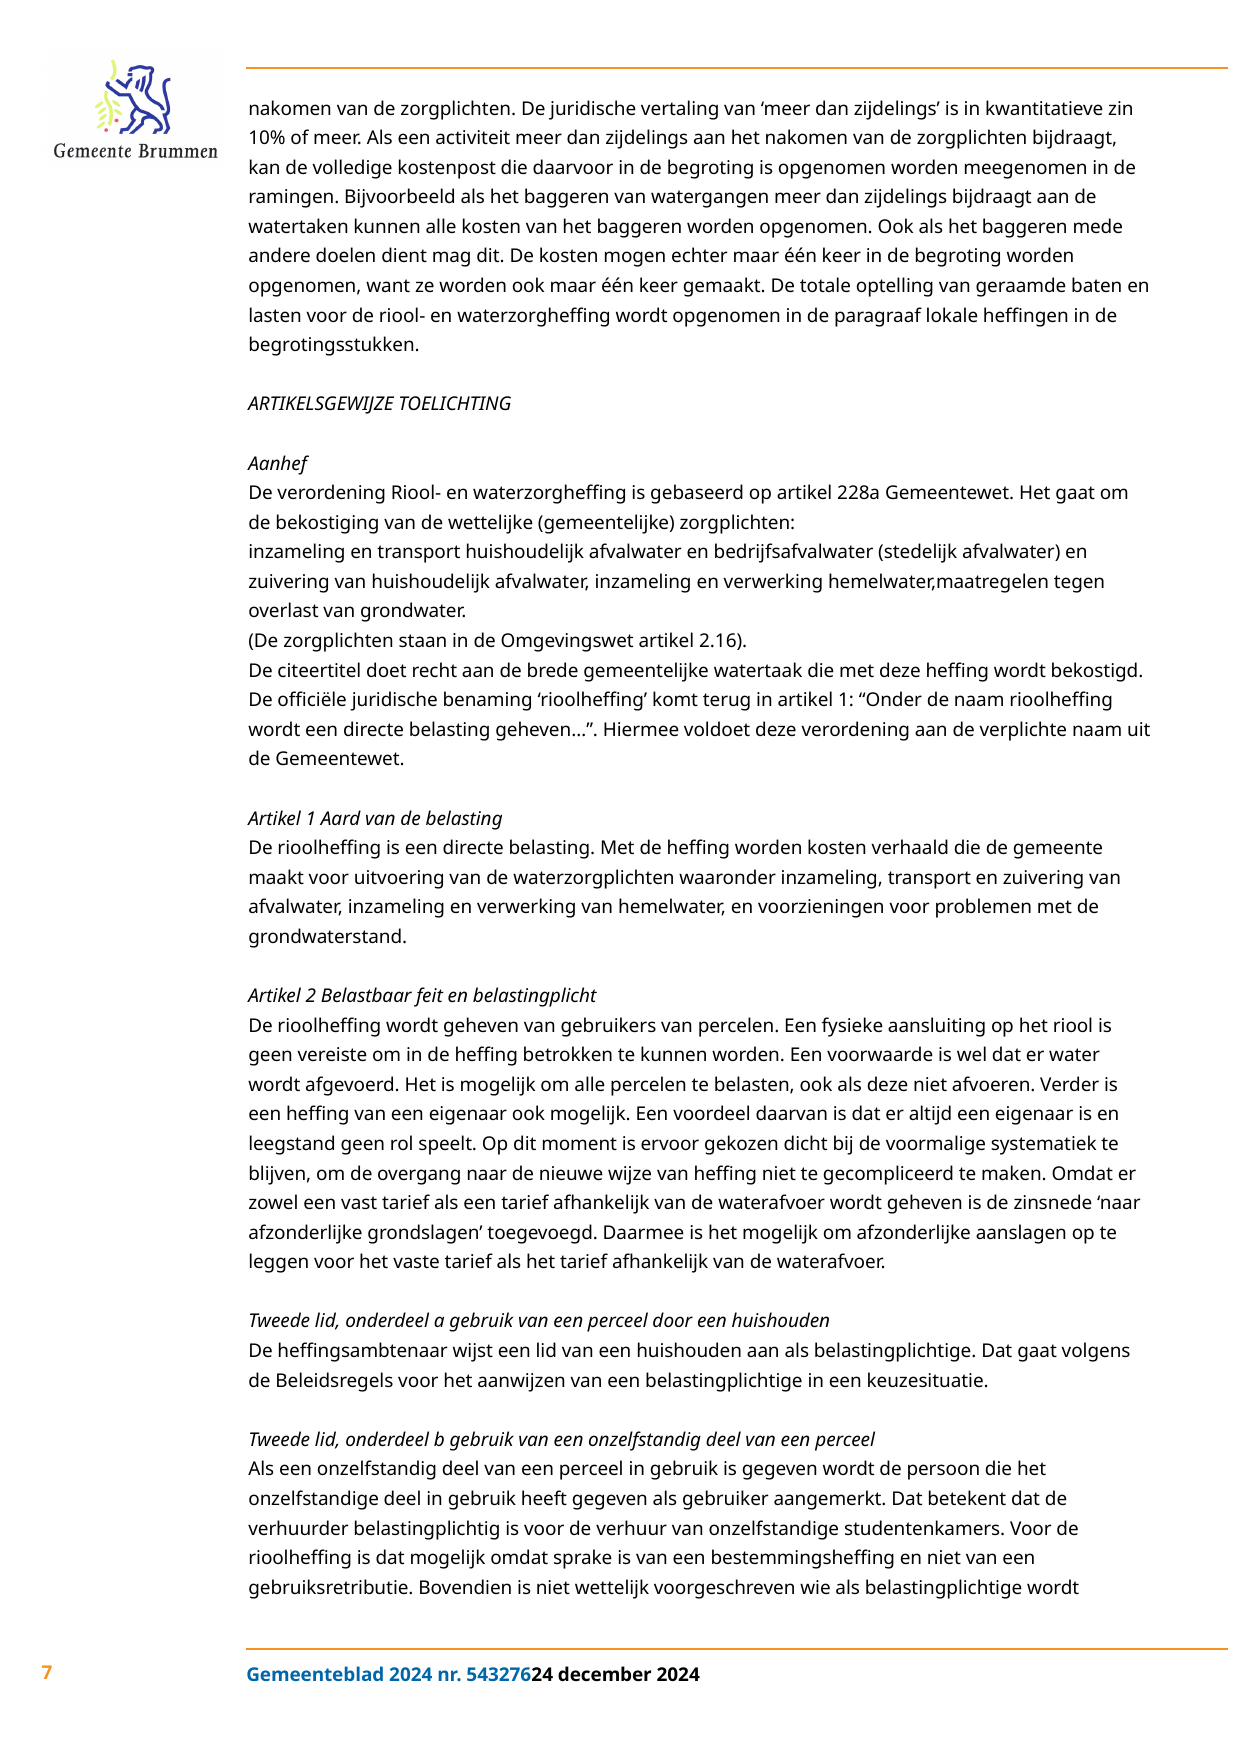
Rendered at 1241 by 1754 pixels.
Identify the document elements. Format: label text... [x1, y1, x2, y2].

text Artikel 2 Belastbaar feit en belastingplicht [248, 982, 1152, 1008]
text Als een onzelfstandig deel van een perceel in gebruik is gegeven wordt de persoon die het onzelfstandige deel in gebruik heeft gegeven als gebruiker aangemerkt. Dat betekent dat de verhuurder belastingplichtig is voor de verhuur van onzelfstandige studentenkamers. Voor de rioolheffing is dat mogelijk omdat sprake is van een bestemmingsheffing en niet van een gebruiksretributie. Bovendien is niet wettelijk voorgeschreven wie als belastingplichtige wordt [248, 1456, 1152, 1600]
text De verordening Riool- en waterzorgheffing is gebaseerd op artikel 228a Gemeentewet. Het gaat om de bekostiging van de wettelijke (gemeentelijke) zorgplichten: [248, 479, 1152, 535]
text ARTIKELSGEWIJZE TOELICHTING [248, 391, 1152, 416]
text inzameling en transport huishoudelijk afvalwater en bedrijfsafvalwater (stedelijk afvalwater) en zuivering van huishoudelijk afvalwater, inzameling en verwerking hemelwater,maatregelen tegen overlast van grondwater. [248, 538, 1152, 623]
picture [41, 47, 231, 172]
text De citeertitel doet recht aan de brede gemeentelijke watertaak die met deze heffing wordt bekostigd. De officiële juridische benaming ‘rioolheffing’ komt terug in artikel 1: “Onder de naam rioolheffing wordt een directe belasting geheven…”. Hiermee voldoet deze verordening aan de verplichte naam uit de Gemeentewet. [248, 657, 1152, 771]
text Tweede lid, onderdeel b gebruik van een onzelfstandig deel van een perceel [248, 1426, 1152, 1452]
text (De zorgplichten staan in de Omgevingswet artikel 2.16). [248, 627, 1152, 653]
text Tweede lid, onderdeel a gebruik van een perceel door een huishouden [248, 1308, 1152, 1333]
text Aanhef [248, 450, 1152, 476]
text De rioolheffing wordt geheven van gebruikers van percelen. Een fysieke aansluiting op het riool is geen vereiste om in de heffing betrokken te kunnen worden. Een voorwaarde is wel dat er water wordt afgevoerd. Het is mogelijk om alle percelen te belasten, ook als deze niet afvoeren. Verder is een heffing van een eigenaar ook mogelijk. Een voordeel daarvan is dat er altijd een eigenaar is en leegstand geen rol speelt. Op dit moment is ervoor gekozen dicht bij de voormalige systematiek te blijven, om de overgang naar de nieuwe wijze van heffing niet te gecompliceerd te maken. Omdat er zowel een vast tarief als een tarief afhankelijk van de waterafvoer wordt geheven is de zinsnede ‘naar afzonderlijke grondslagen’ toegevoegd. Daarmee is het mogelijk om afzonderlijke aanslagen op te leggen voor het vaste tarief als het tarief afhankelijk van de waterafvoer. [248, 1012, 1152, 1274]
text De heffingsambtenaar wijst een lid van een huishouden aan als belastingplichtige. Dat gaat volgens de Beleidsregels voor het aanwijzen van een belastingplichtige in een keuzesituatie. [248, 1337, 1152, 1393]
text De rioolheffing is een directe belasting. Met de heffing worden kosten verhaald die de gemeente maakt voor uitvoering van de waterzorgplichten waaronder inzameling, transport en zuivering van afvalwater, inzameling en verwerking van hemelwater, en voorzieningen voor problemen met de grondwaterstand. [248, 834, 1152, 949]
text nakomen van de zorgplichten. De juridische vertaling van ‘meer dan zijdelings’ is in kwantitatieve zin 10% of meer. Als een activiteit meer dan zijdelings aan het nakomen van de zorgplichten bijdraagt, kan de volledige kostenpost die daarvoor in de begroting is opgenomen worden meegenomen in de ramingen. Bijvoorbeeld als het baggeren van watergangen meer dan zijdelings bijdraagt aan de watertaken kunnen alle kosten van het baggeren worden opgenomen. Ook als het baggeren mede andere doelen dient mag dit. De kosten mogen echter maar één keer in de begroting worden opgenomen, want ze worden ook maar één keer gemaakt. De totale optelling van geraamde baten en lasten voor de riool- en waterzorgheffing wordt opgenomen in de paragraaf lokale heffingen in de begrotingsstukken. [248, 95, 1152, 357]
text Artikel 1 Aard van de belasting [248, 805, 1152, 831]
